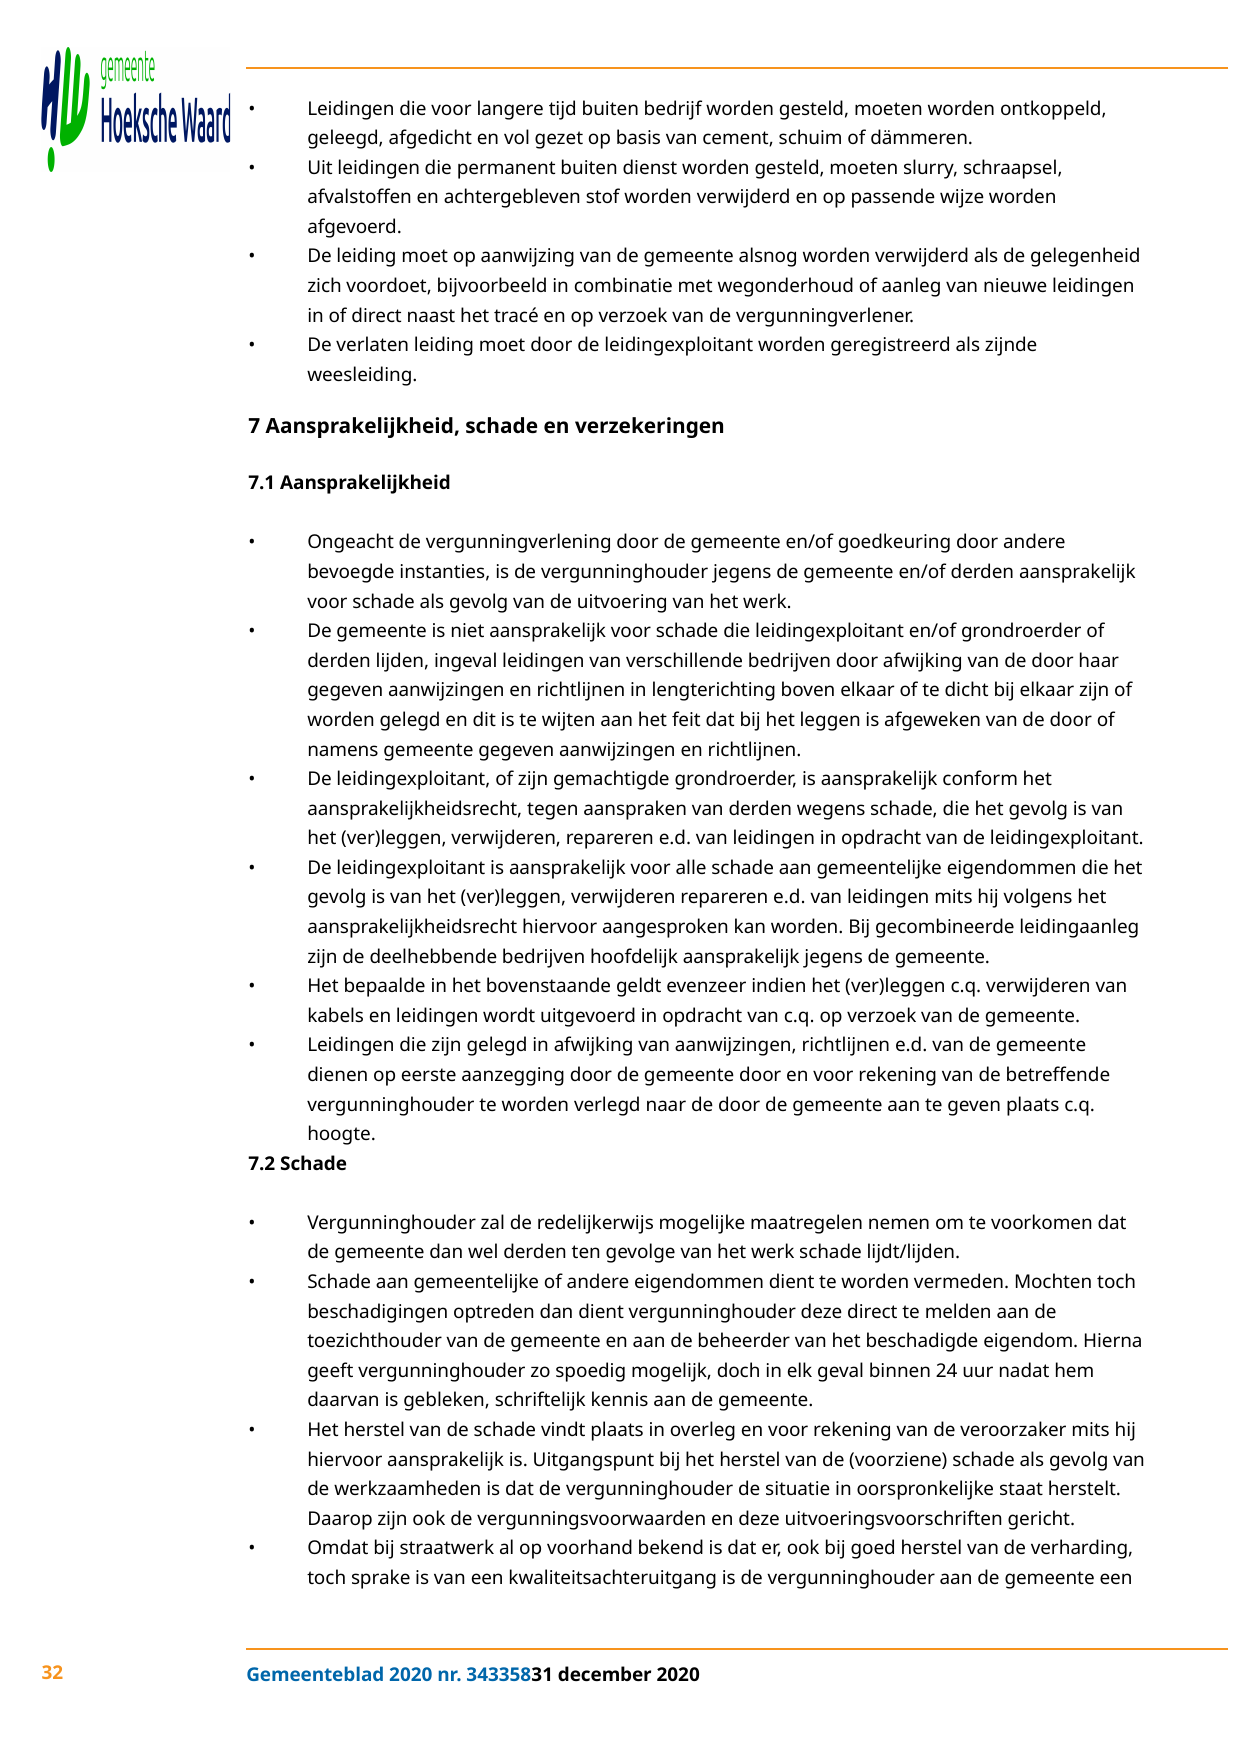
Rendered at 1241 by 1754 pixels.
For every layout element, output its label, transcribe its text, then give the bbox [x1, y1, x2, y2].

picture [41, 47, 231, 172]
list Uit leidingen die permanent buiten dienst worden gesteld, moeten slurry, schraapsel, afvalstoffen en achtergebleven stof worden verwijderd en op passende wijze worden afgevoerd. [248, 154, 1152, 239]
list De gemeente is niet aansprakelijk voor schade die leidingexploitant en/of grondroerder of derden lijden, ingeval leidingen van verschillende bedrijven door afwijking van de door haar gegeven aanwijzingen en richtlijnen in lengterichting boven elkaar of te dicht bij elkaar zijn of worden gelegd en dit is te wijten aan het feit dat bij het leggen is afgeweken van de door of namens gemeente gegeven aanwijzingen en richtlijnen. [248, 617, 1152, 761]
text 7 Aansprakelijkheid, schade en verzekeringen [248, 411, 1152, 440]
list De leidingexploitant is aansprakelijk voor alle schade aan gemeentelijke eigendommen die het gevolg is van het (ver)leggen, verwijderen repareren e.d. van leidingen mits hij volgens het aansprakelijkheidsrecht hiervoor aangesproken kan worden. Bij gecombineerde leidingaanleg zijn de deelhebbende bedrijven hoofdelijk aansprakelijk jegens de gemeente. [248, 854, 1152, 968]
list Schade aan gemeentelijke of andere eigendommen dient te worden vermeden. Mochten toch beschadigingen optreden dan dient vergunninghouder deze direct te melden aan de toezichthouder van de gemeente en aan de beheerder van het beschadigde eigendom. Hierna geeft vergunninghouder zo spoedig mogelijk, doch in elk geval binnen 24 uur nadat hem daarvan is gebleken, schriftelijk kennis aan de gemeente. [248, 1268, 1152, 1412]
list Omdat bij straatwerk al op voorhand bekend is dat er, ook bij goed herstel van de verharding, toch sprake is van een kwaliteitsachteruitgang is de vergunninghouder aan de gemeente een [248, 1534, 1152, 1590]
list Het bepaalde in het bovenstaande geldt evenzeer indien het (ver)leggen c.q. verwijderen van kabels en leidingen wordt uitgevoerd in opdracht van c.q. op verzoek van de gemeente. [248, 972, 1152, 1028]
list Leidingen die voor langere tijd buiten bedrijf worden gesteld, moeten worden ontkoppeld, geleegd, afgedicht en vol gezet op basis van cement, schuim of dämmeren. [248, 95, 1152, 150]
list Vergunninghouder zal de redelijkerwijs mogelijke maatregelen nemen om te voorkomen dat de gemeente dan wel derden ten gevolge van het werk schade lijdt/lijden. [248, 1209, 1152, 1264]
text 7.2 Schade [248, 1150, 1152, 1176]
list Het herstel van de schade vindt plaats in overleg en voor rekening van de veroorzaker mits hij hiervoor aansprakelijk is. Uitgangspunt bij het herstel van de (voorziene) schade als gevolg van de werkzaamheden is dat de vergunninghouder de situatie in oorspronkelijke staat herstelt. Daarop zijn ook de vergunningsvoorwaarden en deze uitvoeringsvoorschriften gericht. [248, 1416, 1152, 1531]
text 7.1 Aansprakelijkheid [248, 469, 1152, 495]
list De leidingexploitant, of zijn gemachtigde grondroerder, is aansprakelijk conform het aansprakelijkheidsrecht, tegen aanspraken van derden wegens schade, die het gevolg is van het (ver)leggen, verwijderen, repareren e.d. van leidingen in opdracht van de leidingexploitant. [248, 765, 1152, 850]
list Ongeacht de vergunningverlening door de gemeente en/of goedkeuring door andere bevoegde instanties, is de vergunninghouder jegens de gemeente en/of derden aansprakelijk voor schade als gevolg van de uitvoering van het werk. [248, 529, 1152, 613]
list De verlaten leiding moet door de leidingexploitant worden geregistreerd als zijnde weesleiding. [248, 331, 1152, 387]
list De leiding moet op aanwijzing van de gemeente alsnog worden verwijderd als de gelegenheid zich voordoet, bijvoorbeeld in combinatie met wegonderhoud of aanleg van nieuwe leidingen in of direct naast het tracé en op verzoek van de vergunningverlener. [248, 243, 1152, 328]
list Leidingen die zijn gelegd in afwijking van aanwijzingen, richtlijnen e.d. van de gemeente dienen op eerste aanzegging door de gemeente door en voor rekening van de betreffende vergunninghouder te worden verlegd naar de door de gemeente aan te geven plaats c.q. hoogte. [248, 1032, 1152, 1146]
